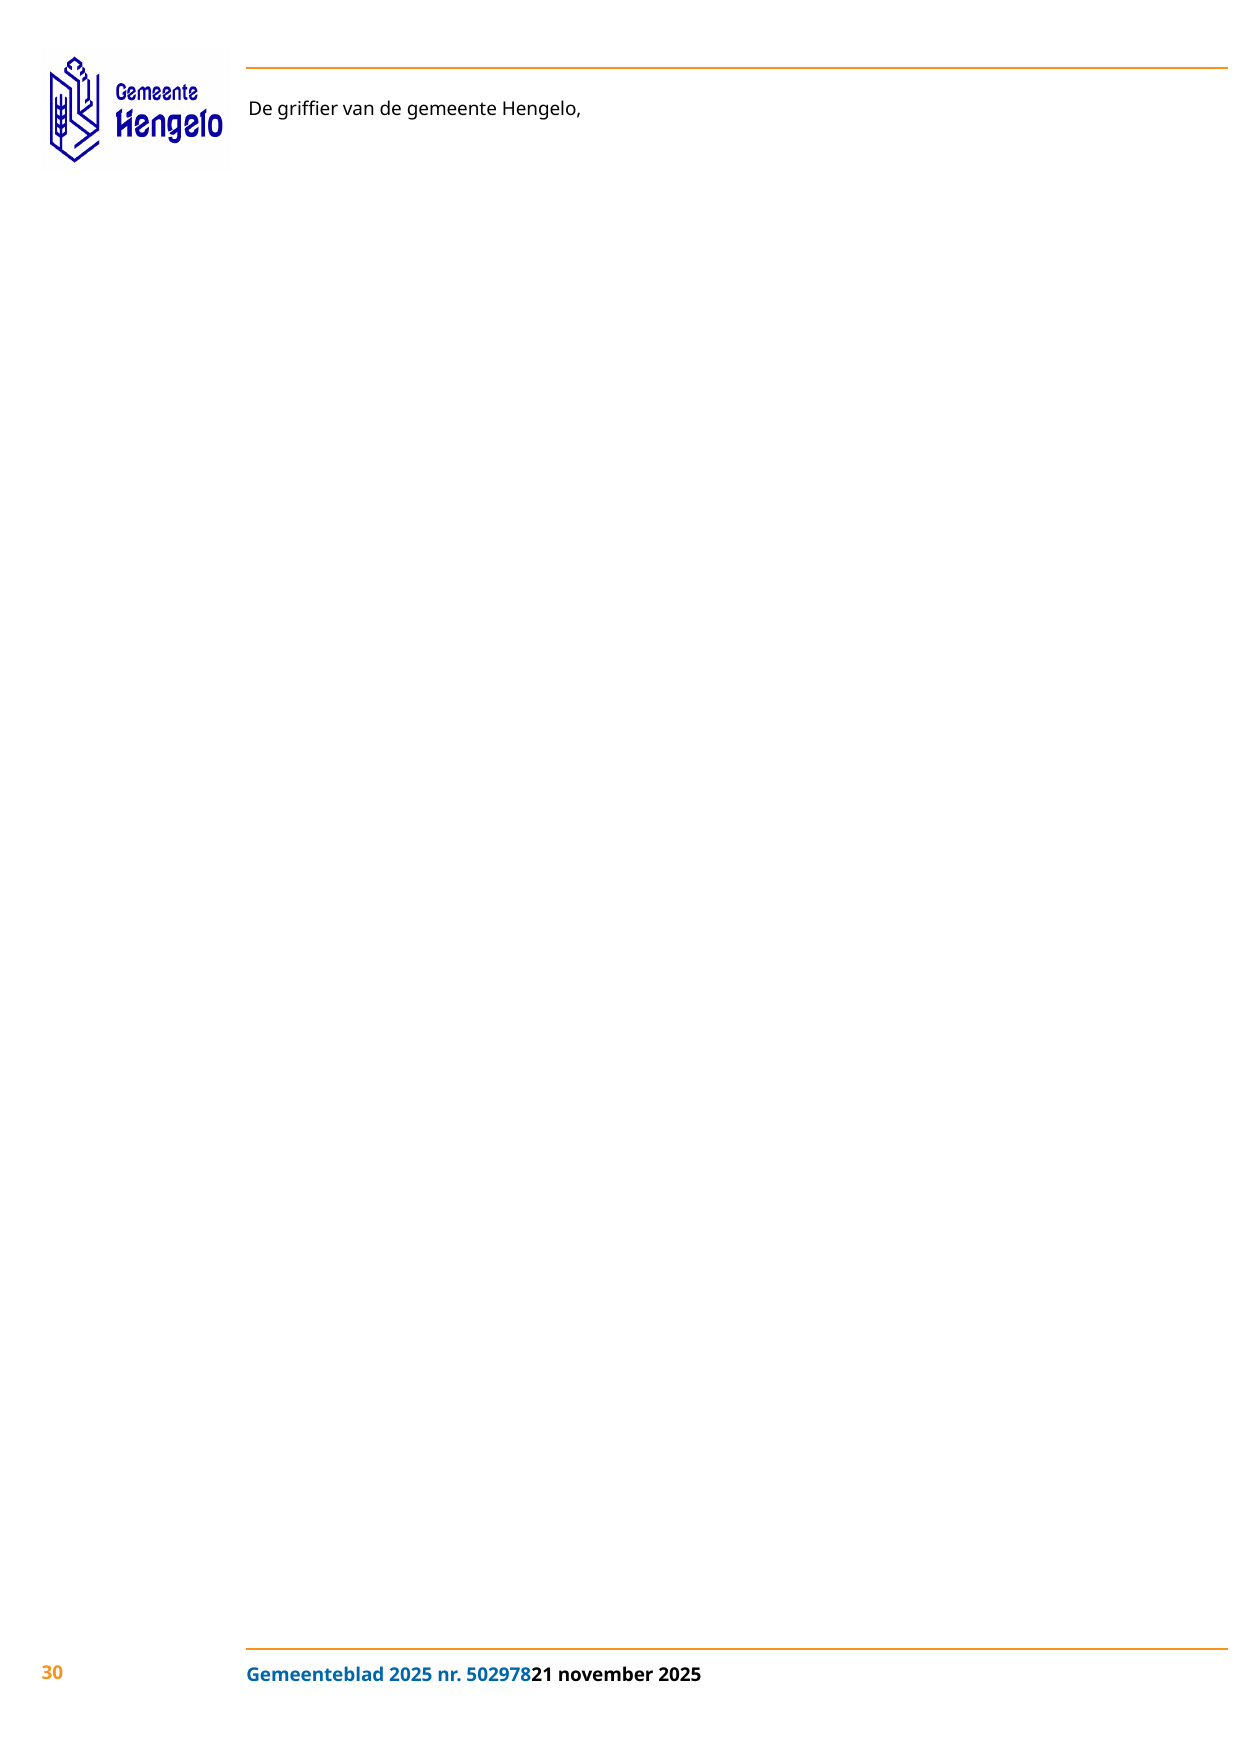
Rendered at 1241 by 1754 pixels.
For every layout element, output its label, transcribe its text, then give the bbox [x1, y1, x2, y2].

picture [41, 47, 231, 172]
text De griffier van de gemeente Hengelo, [248, 95, 1152, 121]
